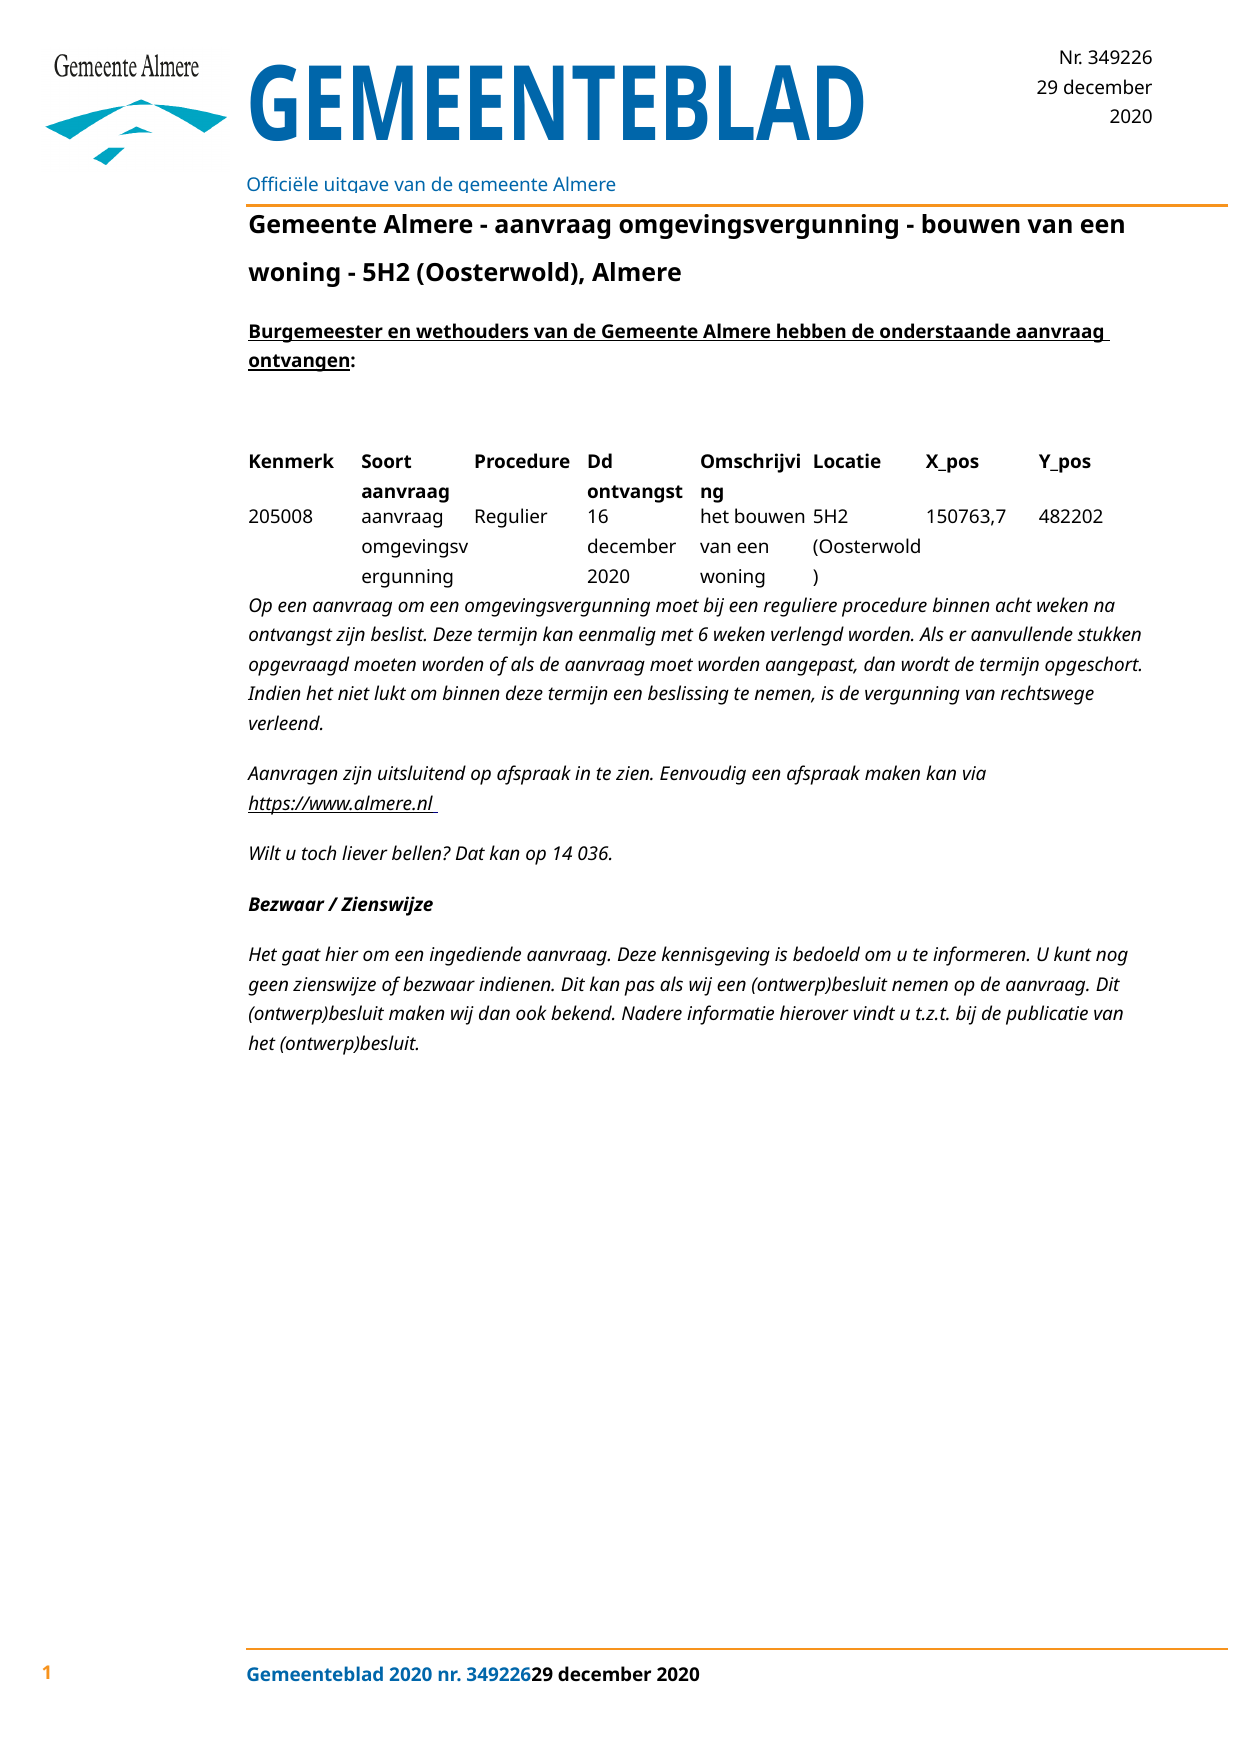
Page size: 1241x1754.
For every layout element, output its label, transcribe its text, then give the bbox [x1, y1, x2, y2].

table_cell Regulier [474, 504, 587, 589]
table_header Locatie [813, 449, 926, 504]
picture [41, 47, 231, 172]
table_header Omschrijving [700, 449, 813, 504]
table_header Kenmerk [248, 449, 361, 504]
text Aanvragen zijn uitsluitend op afspraak in te zien. Eenvoudig een afspraak maken kan via https://www.almere.nl [248, 761, 1152, 816]
text Wilt u toch liever bellen? Dat kan op 14 036. [248, 841, 1152, 866]
table_cell 16 december 2020 [587, 504, 700, 589]
table_header Y_pos [1039, 449, 1152, 504]
table_header Soort aanvraag [361, 449, 474, 504]
text Burgemeester en wethouders van de Gemeente Almere hebben de onderstaande aanvraag ontvangen: [248, 318, 1152, 373]
text Gemeente Almere - aanvraag omgevingsvergunning - bouwen van een woning - 5H2 (Oosterwold), Almere [248, 207, 1152, 288]
table_header Procedure [474, 449, 587, 504]
table_header X_pos [926, 449, 1038, 504]
table_cell 5H2 (Oosterwold) [813, 504, 926, 589]
text Bezwaar / Zienswijze [248, 891, 1152, 917]
text Het gaat hier om een ingediende aanvraag. Deze kennisgeving is bedoeld om u te informeren. U kunt nog geen zienswijze of bezwaar indienen. Dit kan pas als wij een (ontwerp)besluit nemen op de aanvraag. Dit (ontwerp)besluit maken wij dan ook bekend. Nadere informatie hierover vindt u t.z.t. bij de publicatie van het (ontwerp)besluit. [248, 941, 1152, 1056]
text Op een aanvraag om een omgevingsvergunning moet bij een reguliere procedure binnen acht weken na ontvangst zijn beslist. Deze termijn kan eenmalig met 6 weken verlengd worden. Als er aanvullende stukken opgevraagd moeten worden of als de aanvraag moet worden aangepast, dan wordt de termijn opgeschort. Indien het niet lukt om binnen deze termijn een beslissing te nemen, is de vergunning van rechtswege verleend. [248, 592, 1152, 736]
table_cell aanvraag omgevingsvergunning [361, 504, 474, 589]
table_cell 205008 [248, 504, 361, 589]
table_cell 150763,7 [926, 504, 1038, 589]
table_cell het bouwen van een woning [700, 504, 813, 589]
table_header Dd ontvangst [587, 449, 700, 504]
table_cell 482202 [1039, 504, 1152, 589]
